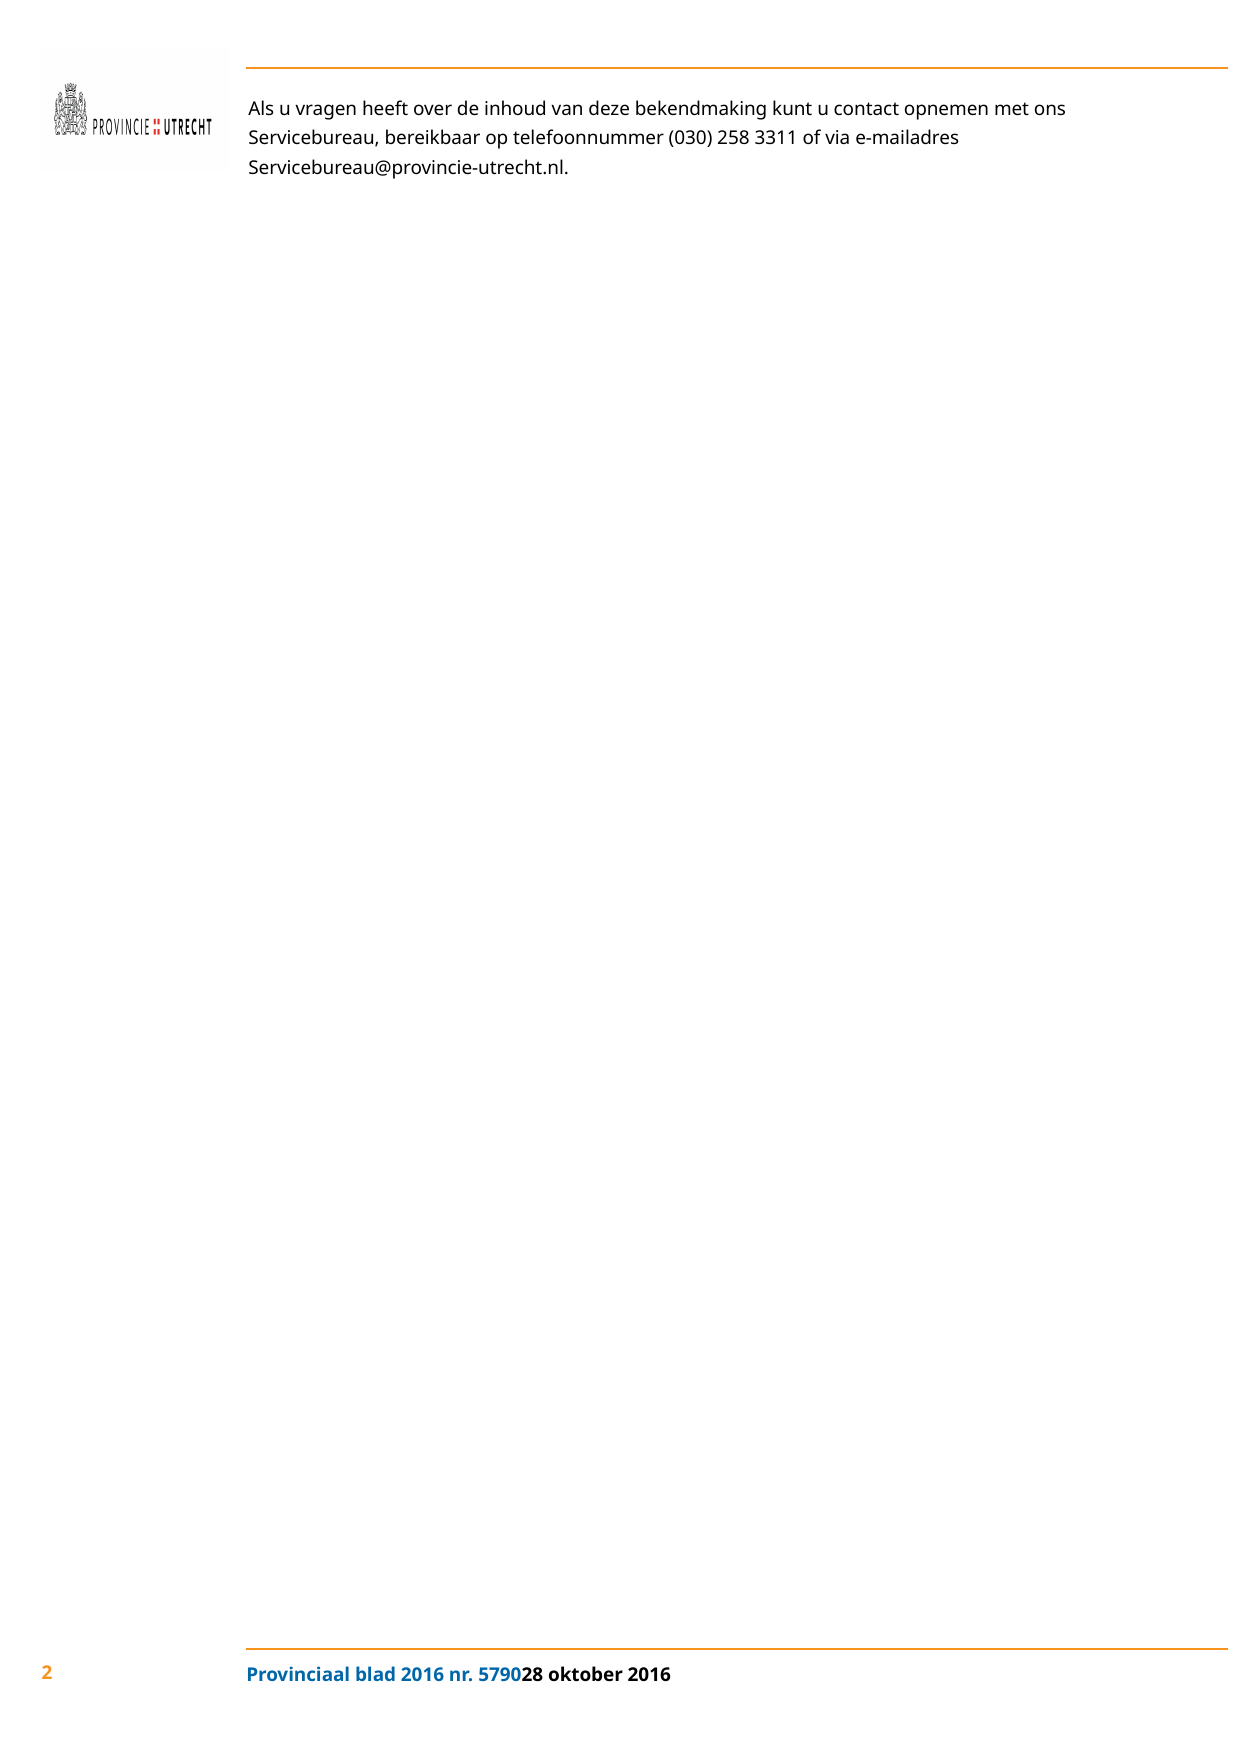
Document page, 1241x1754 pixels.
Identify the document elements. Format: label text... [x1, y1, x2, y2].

text Als u vragen heeft over de inhoud van deze bekendmaking kunt u contact opnemen met ons Servicebureau, bereikbaar op telefoonnummer (030) 258 3311 of via e-mailadres Servicebureau@provincie-utrecht.nl. [248, 95, 1152, 180]
picture [41, 47, 231, 172]
